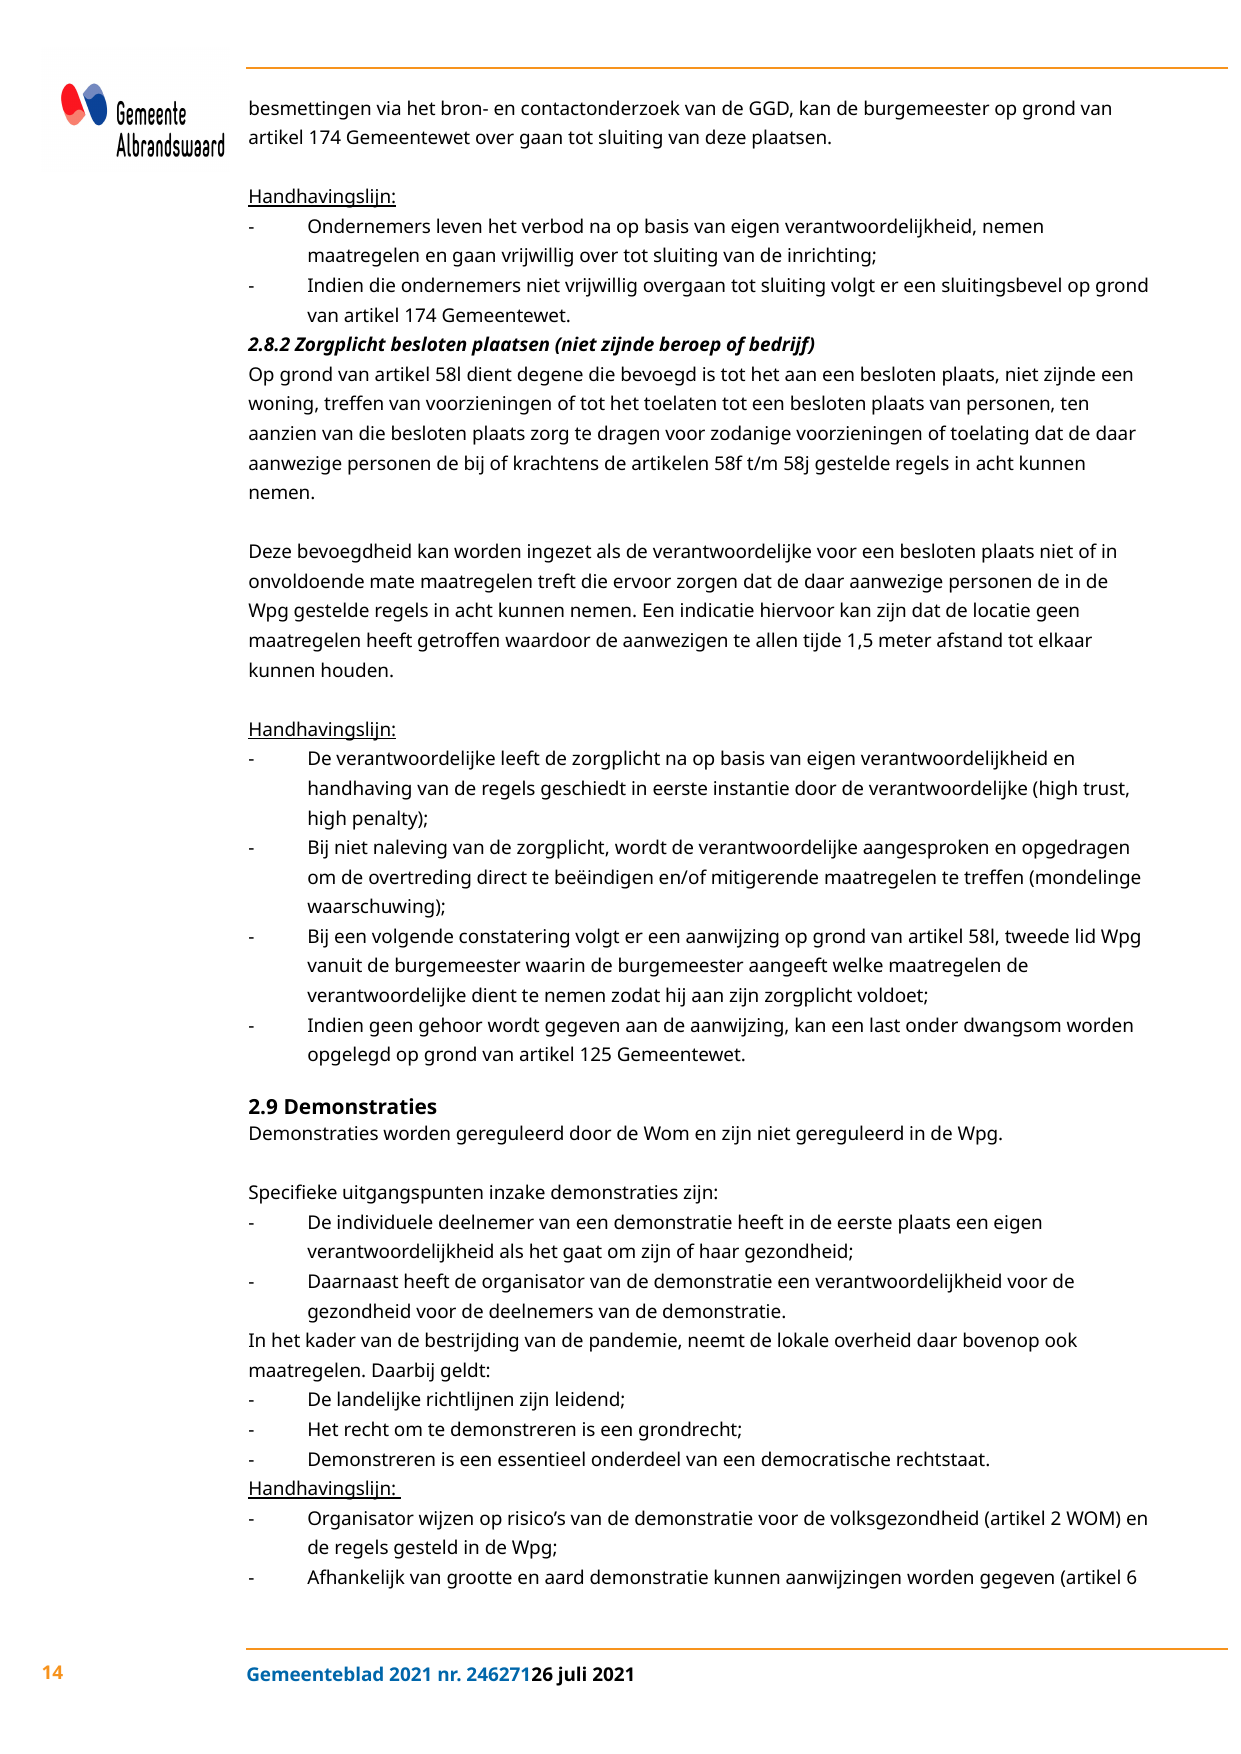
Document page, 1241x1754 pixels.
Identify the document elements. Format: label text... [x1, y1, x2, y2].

text Op grond van artikel 58l dient degene die bevoegd is tot het aan een besloten plaats, niet zijnde een woning, treffen van voorzieningen of tot het toelaten tot een besloten plaats van personen, ten aanzien van die besloten plaats zorg te dragen voor zodanige voorzieningen of toelating dat de daar aanwezige personen de bij of krachtens de artikelen 58f t/m 58j gestelde regels in acht kunnen nemen. [248, 361, 1152, 505]
list Bij niet naleving van de zorgplicht, wordt de verantwoordelijke aangesproken en opgedragen om de overtreding direct te beëindigen en/of mitigerende maatregelen te treffen (mondelinge waarschuwing); [248, 834, 1152, 919]
picture [41, 47, 231, 172]
text besmettingen via het bron- en contactonderzoek van de GGD, kan de burgemeester op grond van artikel 174 Gemeentewet over gaan tot sluiting van deze plaatsen. [248, 95, 1152, 150]
text Specifieke uitgangspunten inzake demonstraties zijn: [248, 1179, 1152, 1205]
list Daarnaast heeft de organisator van de demonstratie een verantwoordelijkheid voor de gezondheid voor de deelnemers van de demonstratie. [248, 1268, 1152, 1323]
list Demonstreren is een essentieel onderdeel van een democratische rechtstaat. [248, 1446, 1152, 1471]
list Het recht om te demonstreren is een grondrecht; [248, 1416, 1152, 1442]
list De individuele deelnemer van een demonstratie heeft in de eerste plaats een eigen verantwoordelijkheid als het gaat om zijn of haar gezondheid; [248, 1209, 1152, 1264]
list Indien geen gehoor wordt gegeven aan de aanwijzing, kan een last onder dwangsom worden opgelegd op grond van artikel 125 Gemeentewet. [248, 1012, 1152, 1067]
text 2.9 Demonstraties [248, 1092, 1152, 1120]
text Handhavingslijn: [248, 1475, 1152, 1501]
text Handhavingslijn: [248, 183, 1152, 209]
list Organisator wijzen op risico’s van de demonstratie voor de volksgezondheid (artikel 2 WOM) en de regels gesteld in de Wpg; [248, 1505, 1152, 1560]
list De landelijke richtlijnen zijn leidend; [248, 1387, 1152, 1412]
text Deze bevoegdheid kan worden ingezet als de verantwoordelijke voor een besloten plaats niet of in onvoldoende mate maatregelen treft die ervoor zorgen dat de daar aanwezige personen de in de Wpg gestelde regels in acht kunnen nemen. Een indicatie hiervoor kan zijn dat de locatie geen maatregelen heeft getroffen waardoor de aanwezigen te allen tijde 1,5 meter afstand tot elkaar kunnen houden. [248, 538, 1152, 683]
text 2.8.2 Zorgplicht besloten plaatsen (niet zijnde beroep of bedrijf) [248, 331, 1152, 357]
text In het kader van de bestrijding van de pandemie, neemt de lokale overheid daar bovenop ook maatregelen. Daarbij geldt: [248, 1327, 1152, 1383]
list De verantwoordelijke leeft de zorgplicht na op basis van eigen verantwoordelijkheid en handhaving van de regels geschiedt in eerste instantie door de verantwoordelijke (high trust, high penalty); [248, 746, 1152, 831]
list Bij een volgende constatering volgt er een aanwijzing op grond van artikel 58l, tweede lid Wpg vanuit de burgemeester waarin de burgemeester aangeeft welke maatregelen de verantwoordelijke dient te nemen zodat hij aan zijn zorgplicht voldoet; [248, 923, 1152, 1008]
list Afhankelijk van grootte en aard demonstratie kunnen aanwijzingen worden gegeven (artikel 6 [248, 1564, 1152, 1590]
text Handhavingslijn: [248, 716, 1152, 742]
text Demonstraties worden gereguleerd door de Wom en zijn niet gereguleerd in de Wpg. [248, 1120, 1152, 1146]
list Indien die ondernemers niet vrijwillig overgaan tot sluiting volgt er een sluitingsbevel op grond van artikel 174 Gemeentewet. [248, 272, 1152, 328]
list Ondernemers leven het verbod na op basis van eigen verantwoordelijkheid, nemen maatregelen en gaan vrijwillig over tot sluiting van de inrichting; [248, 213, 1152, 268]
